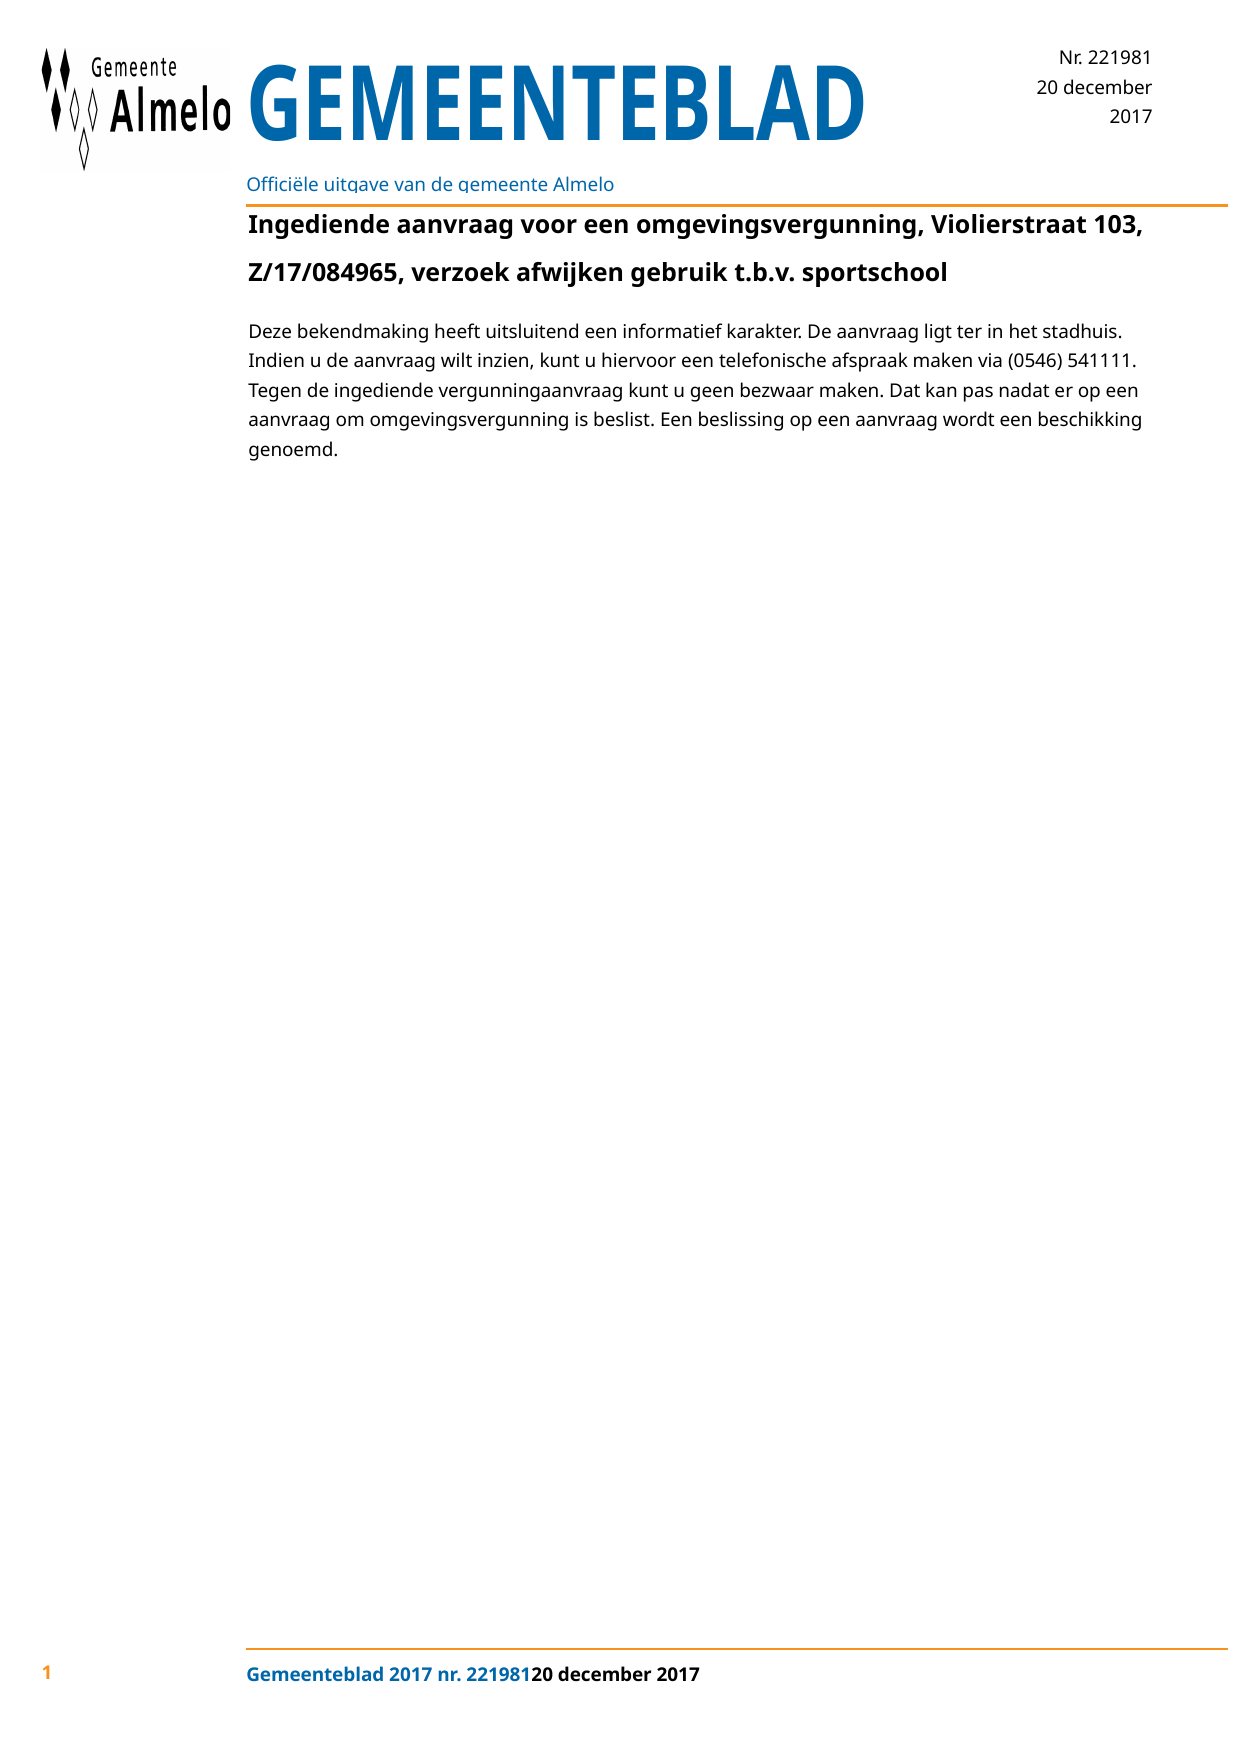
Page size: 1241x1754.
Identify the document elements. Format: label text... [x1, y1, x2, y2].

picture [41, 47, 231, 172]
text Ingediende aanvraag voor een omgevingsvergunning, Violierstraat 103, Z/17/084965, verzoek afwijken gebruik t.b.v. sportschool [248, 207, 1152, 288]
text Deze bekendmaking heeft uitsluitend een informatief karakter. De aanvraag ligt ter in het stadhuis. Indien u de aanvraag wilt inzien, kunt u hiervoor een telefonische afspraak maken via (0546) 541111. Tegen de ingediende vergunningaanvraag kunt u geen bezwaar maken. Dat kan pas nadat er op een aanvraag om omgevingsvergunning is beslist. Een beslissing op een aanvraag wordt een beschikking genoemd. [248, 318, 1152, 462]
